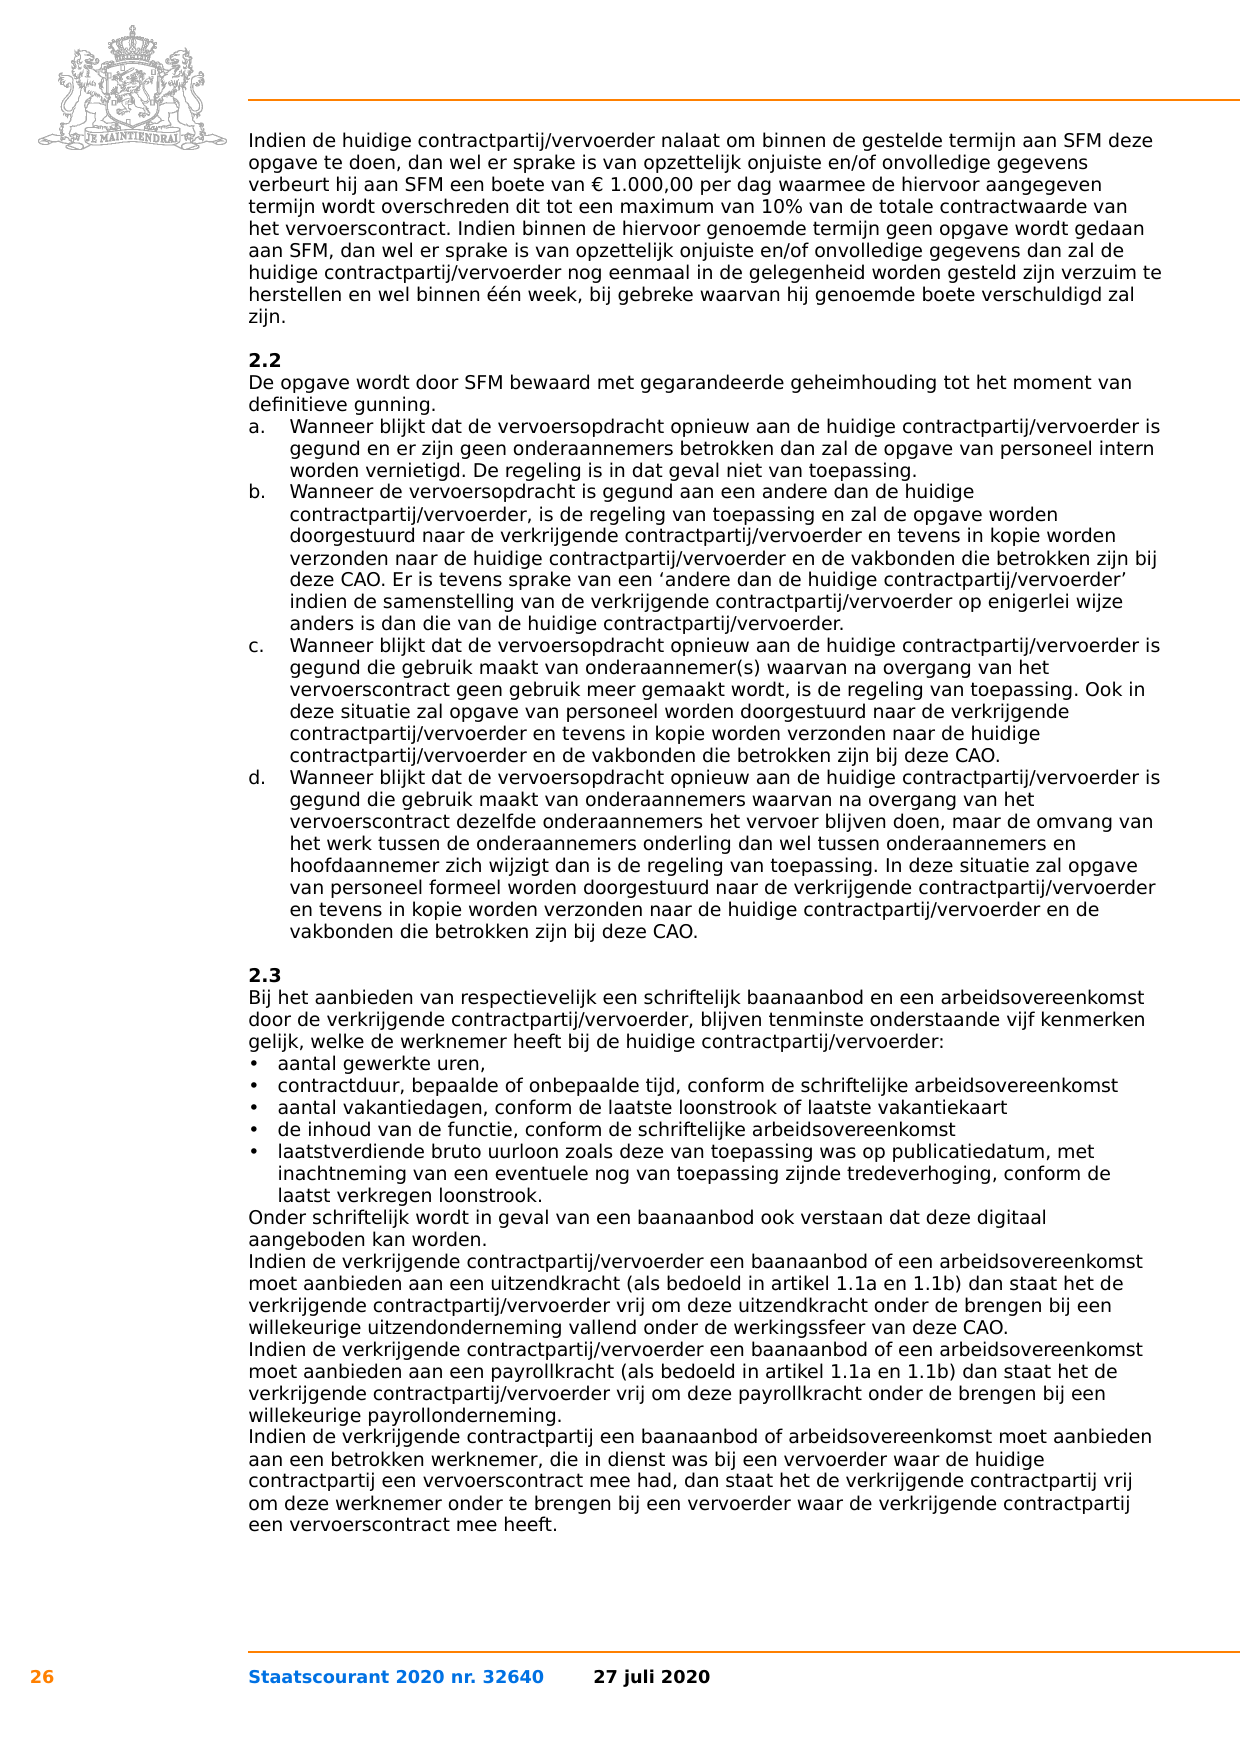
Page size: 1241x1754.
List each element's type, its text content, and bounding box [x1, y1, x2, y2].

text • de inhoud van de functie, conform de schriftelijke arbeidsovereenkomst [248, 1119, 1163, 1141]
text b. Wanneer de vervoersopdracht is gegund aan een andere dan de huidige contractpartij/vervoerder, is de regeling van toepassing en zal de opgave worden doorgestuurd naar de verkrijgende contractpartij/vervoerder en tevens in kopie worden verzonden naar de huidige contractpartij/vervoerder en de vakbonden die betrokken zijn bij deze CAO. Er is tevens sprake van een ‘andere dan de huidige contractpartij/vervoerder’ indien de samenstelling van de verkrijgende contractpartij/vervoerder op enigerlei wijze anders is dan die van de huidige contractpartij/vervoerder. [248, 481, 1163, 635]
text • aantal gewerkte uren, [248, 1053, 1163, 1075]
text • aantal vakantiedagen, conform de laatste loonstrook of laatste vakantiekaart [248, 1097, 1163, 1119]
text Indien de huidige contractpartij/vervoerder nalaat om binnen de gestelde termijn aan SFM deze opgave te doen, dan wel er sprake is van opzettelijk onjuiste en/of onvolledige gegevens verbeurt hij aan SFM een boete van € 1.000,00 per dag waarmee de hiervoor aangegeven termijn wordt overschreden dit tot een maximum van 10% van de totale contractwaarde van het vervoerscontract. Indien binnen de hiervoor genoemde termijn geen opgave wordt gedaan aan SFM, dan wel er sprake is van opzettelijk onjuiste en/of onvolledige gegevens dan zal de huidige contractpartij/vervoerder nog eenmaal in de gelegenheid worden gesteld zijn verzuim te herstellen en wel binnen één week, bij gebreke waarvan hij genoemde boete verschuldigd zal zijn. [248, 130, 1163, 328]
text Onder schriftelijk wordt in geval van een baanaanbod ook verstaan dat deze digitaal aangeboden kan worden. [248, 1207, 1163, 1251]
text Indien de verkrijgende contractpartij/vervoerder een baanaanbod of een arbeidsovereenkomst moet aanbieden aan een uitzendkracht (als bedoeld in artikel 1.1a en 1.1b) dan staat het de verkrijgende contractpartij/vervoerder vrij om deze uitzendkracht onder de brengen bij een willekeurige uitzendonderneming vallend onder de werkingssfeer van deze CAO. [248, 1251, 1163, 1338]
text • laatstverdiende bruto uurloon zoals deze van toepassing was op publicatiedatum, met inachtneming van een eventuele nog van toepassing zijnde tredeverhoging, conform de laatst verkregen loonstrook. [248, 1141, 1163, 1207]
picture [38, 25, 227, 150]
text Indien de verkrijgende contractpartij een baanaanbod of arbeidsovereenkomst moet aanbieden aan een betrokken werknemer, die in dienst was bij een vervoerder waar de huidige contractpartij een vervoerscontract mee had, dan staat het de verkrijgende contractpartij vrij om deze werknemer onder te brengen bij een vervoerder waar de verkrijgende contractpartij een vervoerscontract mee heeft. [248, 1426, 1163, 1536]
text • contractduur, bepaalde of onbepaalde tijd, conform de schriftelijke arbeidsovereenkomst [248, 1075, 1163, 1097]
text c. Wanneer blijkt dat de vervoersopdracht opnieuw aan de huidige contractpartij/vervoerder is gegund die gebruik maakt van onderaannemer(s) waarvan na overgang van het vervoerscontract geen gebruik meer gemaakt wordt, is de regeling van toepassing. Ook in deze situatie zal opgave van personeel worden doorgestuurd naar de verkrijgende contractpartij/vervoerder en tevens in kopie worden verzonden naar de huidige contractpartij/vervoerder en de vakbonden die betrokken zijn bij deze CAO. [248, 635, 1163, 767]
text Bij het aanbieden van respectievelijk een schriftelijk baanaanbod en een arbeidsovereenkomst door de verkrijgende contractpartij/vervoerder, blijven tenminste onderstaande vijf kenmerken gelijk, welke de werknemer heeft bij de huidige contractpartij/vervoerder: [248, 987, 1163, 1053]
text Indien de verkrijgende contractpartij/vervoerder een baanaanbod of een arbeidsovereenkomst moet aanbieden aan een payrollkracht (als bedoeld in artikel 1.1a en 1.1b) dan staat het de verkrijgende contractpartij/vervoerder vrij om deze payrollkracht onder de brengen bij een willekeurige payrollonderneming. [248, 1338, 1163, 1426]
subtitle 2.3 [248, 965, 1163, 987]
subtitle 2.2 [248, 349, 1163, 372]
text De opgave wordt door SFM bewaard met gegarandeerde geheimhouding tot het moment van definitieve gunning. [248, 372, 1163, 416]
text a. Wanneer blijkt dat de vervoersopdracht opnieuw aan de huidige contractpartij/vervoerder is gegund en er zijn geen onderaannemers betrokken dan zal de opgave van personeel intern worden vernietigd. De regeling is in dat geval niet van toepassing. [248, 416, 1163, 481]
text d. Wanneer blijkt dat de vervoersopdracht opnieuw aan de huidige contractpartij/vervoerder is gegund die gebruik maakt van onderaannemers waarvan na overgang van het vervoerscontract dezelfde onderaannemers het vervoer blijven doen, maar de omvang van het werk tussen de onderaannemers onderling dan wel tussen onderaannemers en hoofdaannemer zich wijzigt dan is de regeling van toepassing. In deze situatie zal opgave van personeel formeel worden doorgestuurd naar de verkrijgende contractpartij/vervoerder en tevens in kopie worden verzonden naar de huidige contractpartij/vervoerder en de vakbonden die betrokken zijn bij deze CAO. [248, 767, 1163, 943]
